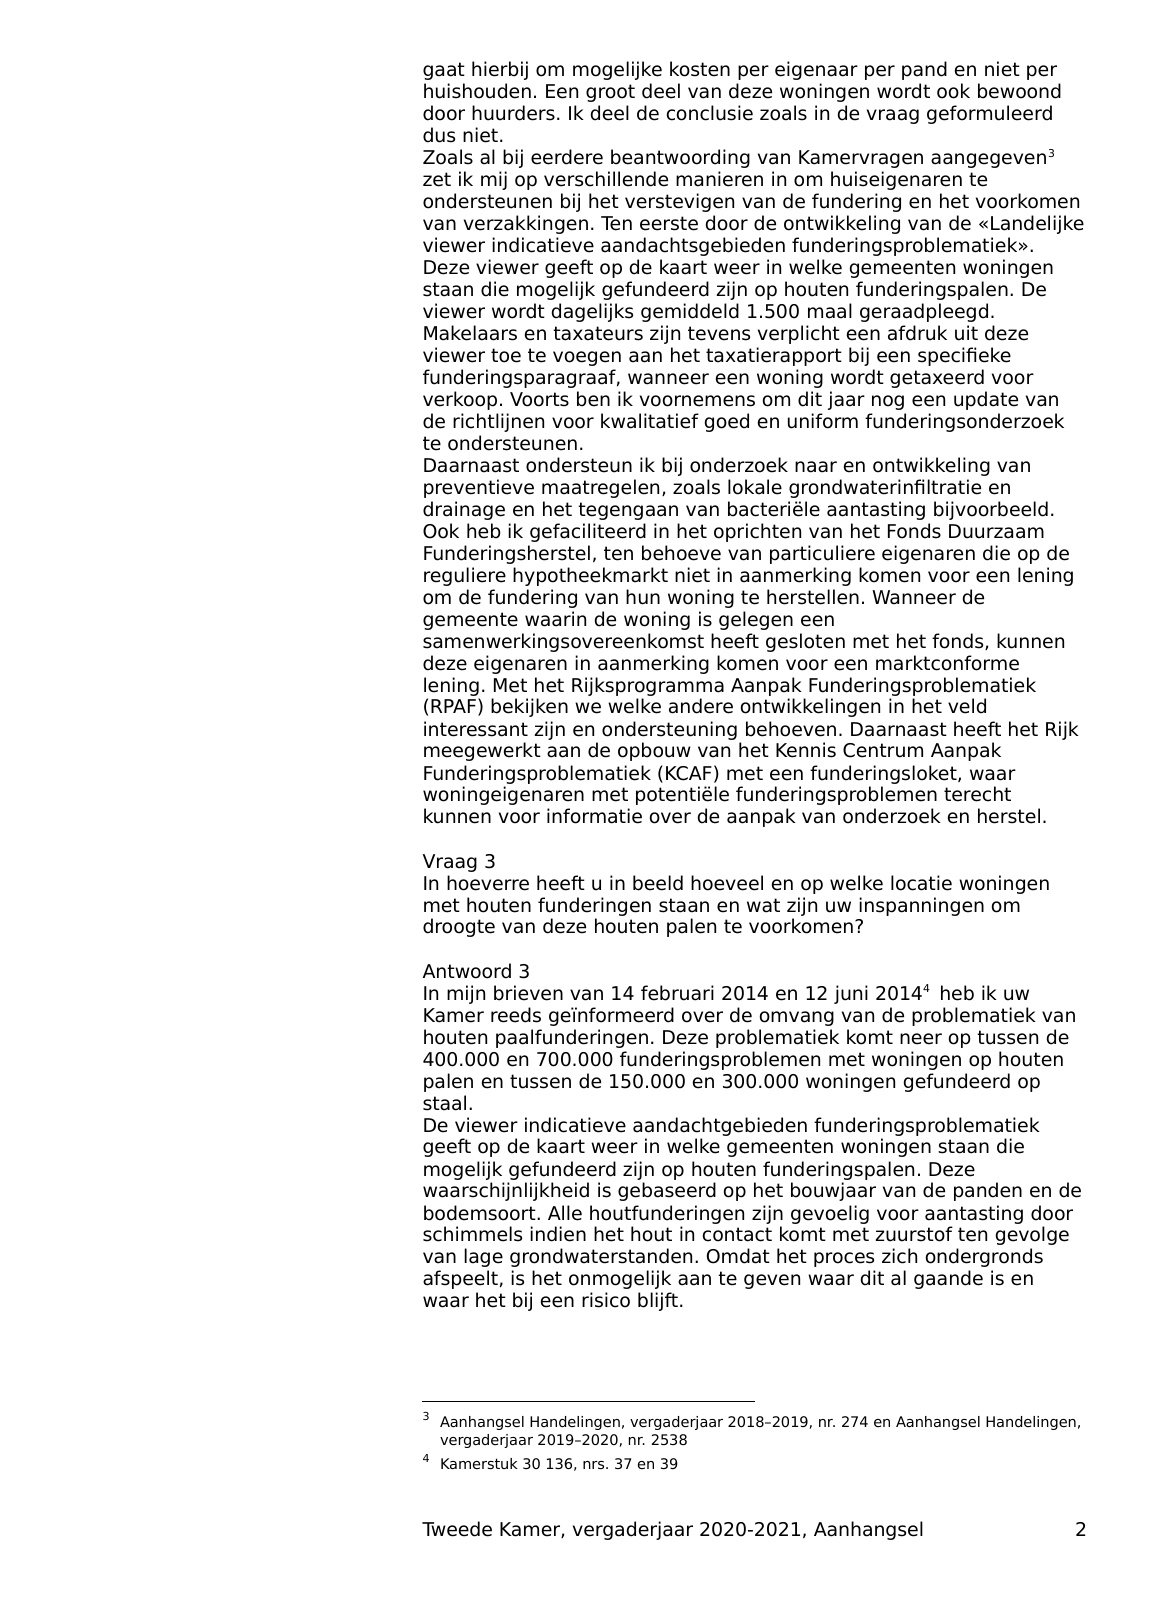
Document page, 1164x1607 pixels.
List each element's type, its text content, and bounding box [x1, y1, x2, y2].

text Aanhangsel Handelingen, vergaderjaar 2018–2019, nr. 274 en Aanhangsel Handelingen, vergaderjaar 2019–2020, nr. 2538 [422, 1410, 1087, 1449]
text Kamerstuk 30 136, nrs. 37 en 39 [422, 1452, 1087, 1474]
text In mijn brieven van 14 februari 2014 en 12 juni 2014 heb ik uw Kamer reeds geïnformeerd over de omvang van de problematiek van houten paalfunderingen. Deze problematiek komt neer op tussen de 400.000 en 700.000 funderingsproblemen met woningen op houten palen en tussen de 150.000 en 300.000 woningen gefundeerd op staal. [422, 983, 1087, 1114]
text gaat hierbij om mogelijke kosten per eigenaar per pand en niet per huishouden. Een groot deel van deze woningen wordt ook bewoond door huurders. Ik deel de conclusie zoals in de vraag geformuleerd dus niet. [422, 59, 1087, 147]
text Daarnaast ondersteun ik bij onderzoek naar en ontwikkeling van preventieve maatregelen, zoals lokale grondwaterinfiltratie en drainage en het tegengaan van bacteriële aantasting bijvoorbeeld. [422, 455, 1087, 521]
text Ook heb ik gefaciliteerd in het oprichten van het Fonds Duurzaam Funderingsherstel, ten behoeve van particuliere eigenaren die op de reguliere hypotheekmarkt niet in aanmerking komen voor een lening om de fundering van hun woning te herstellen. Wanneer de gemeente waarin de woning is gelegen een samenwerkingsovereenkomst heeft gesloten met het fonds, kunnen deze eigenaren in aanmerking komen voor een marktconforme lening. Met het Rijksprogramma Aanpak Funderingsproblematiek (RPAF) bekijken we welke andere ontwikkelingen in het veld interessant zijn en ondersteuning behoeven. Daarnaast heeft het Rijk meegewerkt aan de opbouw van het Kennis Centrum Aanpak Funderingsproblematiek (KCAF) met een funderingsloket, waar woningeigenaren met potentiële funderingsproblemen terecht kunnen voor informatie over de aanpak van onderzoek en herstel. [422, 521, 1087, 828]
text Vraag 3 [422, 851, 1087, 872]
text Antwoord 3 [422, 961, 1087, 983]
text De viewer indicatieve aandachtgebieden funderingsproblematiek geeft op de kaart weer in welke gemeenten woningen staan die mogelijk gefundeerd zijn op houten funderingspalen. Deze waarschijnlijkheid is gebaseerd op het bouwjaar van de panden en de bodemsoort. Alle houtfunderingen zijn gevoelig voor aantasting door schimmels indien het hout in contact komt met zuurstof ten gevolge van lage grondwaterstanden. Omdat het proces zich ondergronds afspeelt, is het onmogelijk aan te geven waar dit al gaande is en waar het bij een risico blijft. [422, 1114, 1087, 1312]
text Zoals al bij eerdere beantwoording van Kamervragen aangegeven zet ik mij op verschillende manieren in om huiseigenaren te ondersteunen bij het verstevigen van de fundering en het voorkomen van verzakkingen. Ten eerste door de ontwikkeling van de «Landelijke viewer indicatieve aandachtsgebieden funderingsproblematiek». Deze viewer geeft op de kaart weer in welke gemeenten woningen staan die mogelijk gefundeerd zijn op houten funderingspalen. De viewer wordt dagelijks gemiddeld 1.500 maal geraadpleegd. Makelaars en taxateurs zijn tevens verplicht een afdruk uit deze viewer toe te voegen aan het taxatierapport bij een specifieke funderingsparagraaf, wanneer een woning wordt getaxeerd voor verkoop. Voorts ben ik voornemens om dit jaar nog een update van de richtlijnen voor kwalitatief goed en uniform funderingsonderzoek te ondersteunen. [422, 147, 1087, 455]
text In hoeverre heeft u in beeld hoeveel en op welke locatie woningen met houten funderingen staan en wat zijn uw inspanningen om droogte van deze houten palen te voorkomen? [422, 872, 1087, 938]
